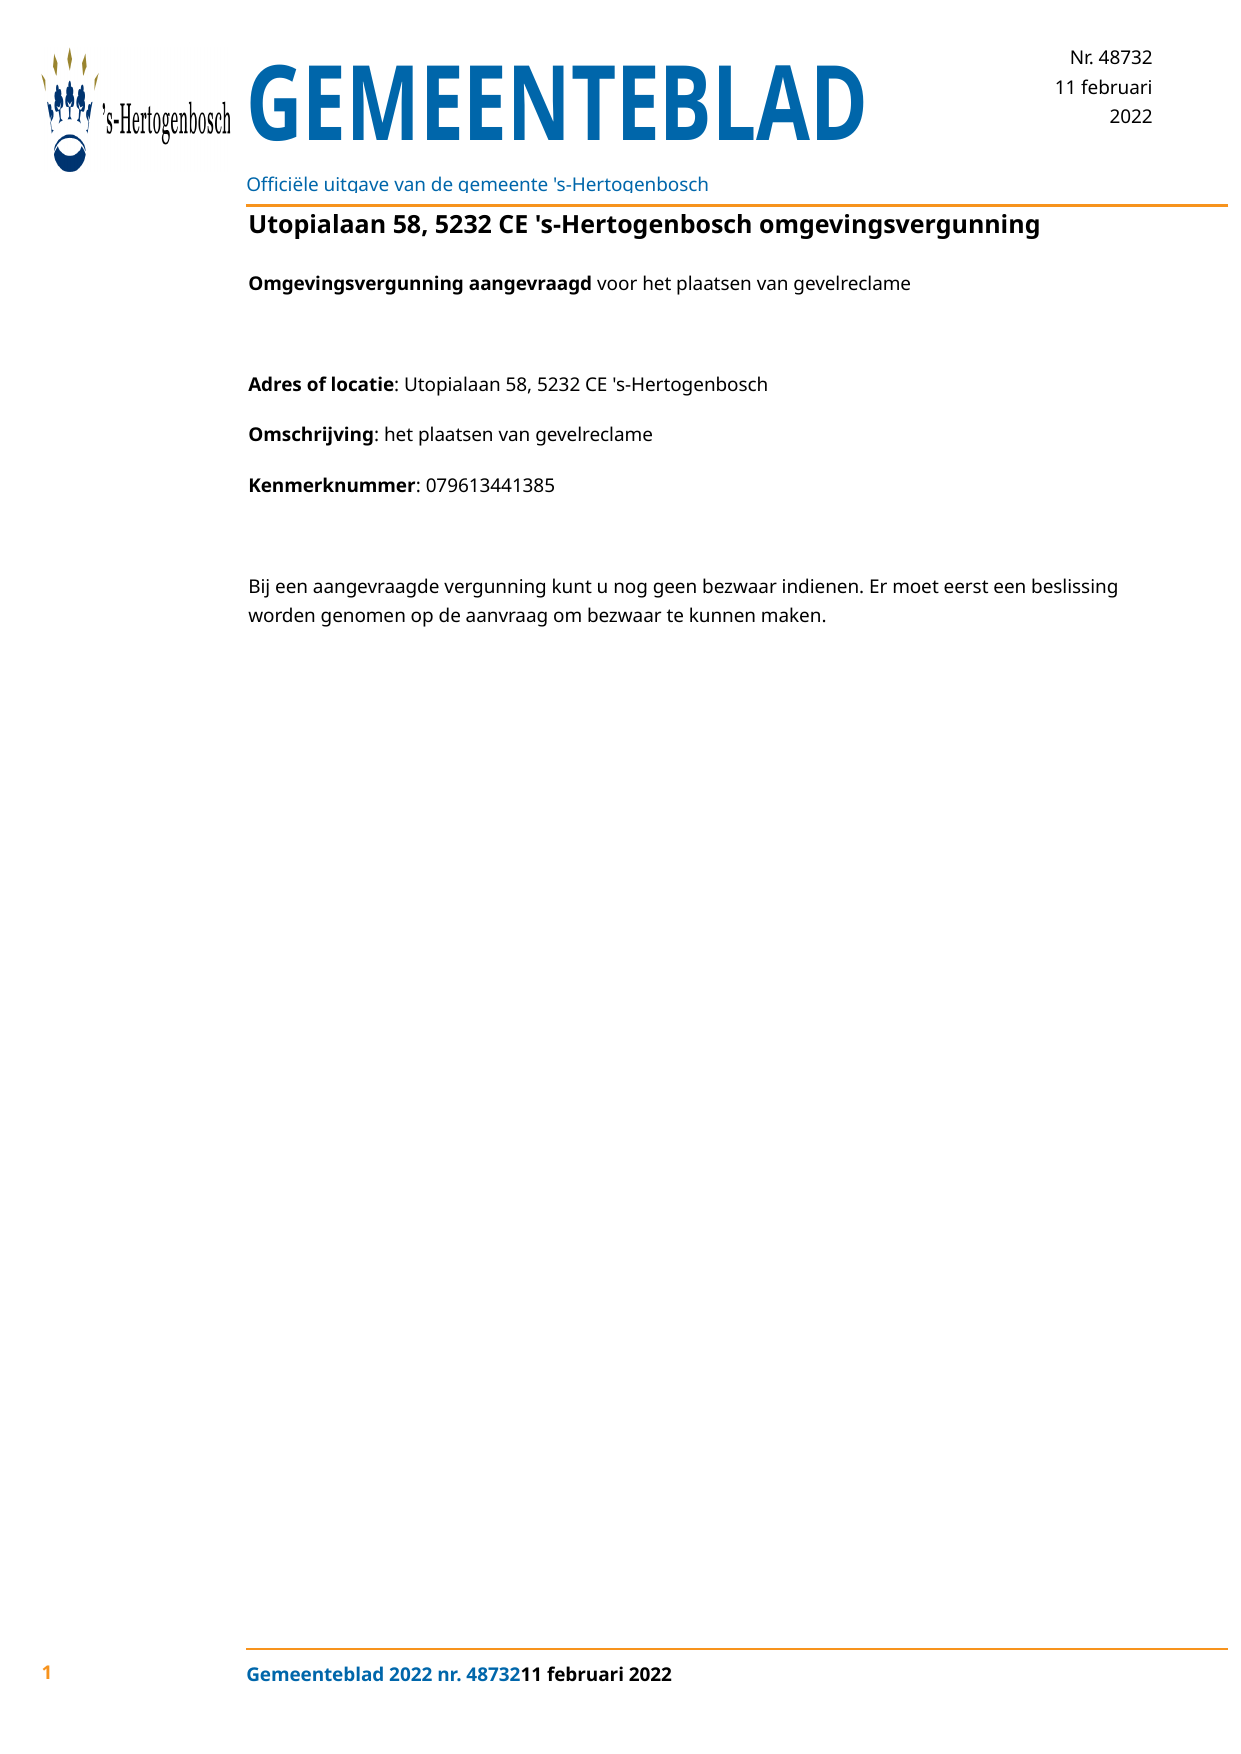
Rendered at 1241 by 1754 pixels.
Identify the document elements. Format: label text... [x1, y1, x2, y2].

text Omgevingsvergunning aangevraagd voor het plaatsen van gevelreclame [248, 270, 1152, 296]
text Omschrijving: het plaatsen van gevelreclame [248, 422, 1152, 447]
text Kenmerknummer: 079613441385 [248, 472, 1152, 498]
text Utopialaan 58, 5232 CE 's-Hertogenbosch omgevingsvergunning [248, 207, 1152, 241]
text Adres of locatie: Utopialaan 58, 5232 CE 's-Hertogenbosch [248, 371, 1152, 397]
text Bij een aangevraagde vergunning kunt u nog geen bezwaar indienen. Er moet eerst een beslissing worden genomen op de aanvraag om bezwaar te kunnen maken. [248, 573, 1152, 628]
picture [41, 47, 231, 172]
